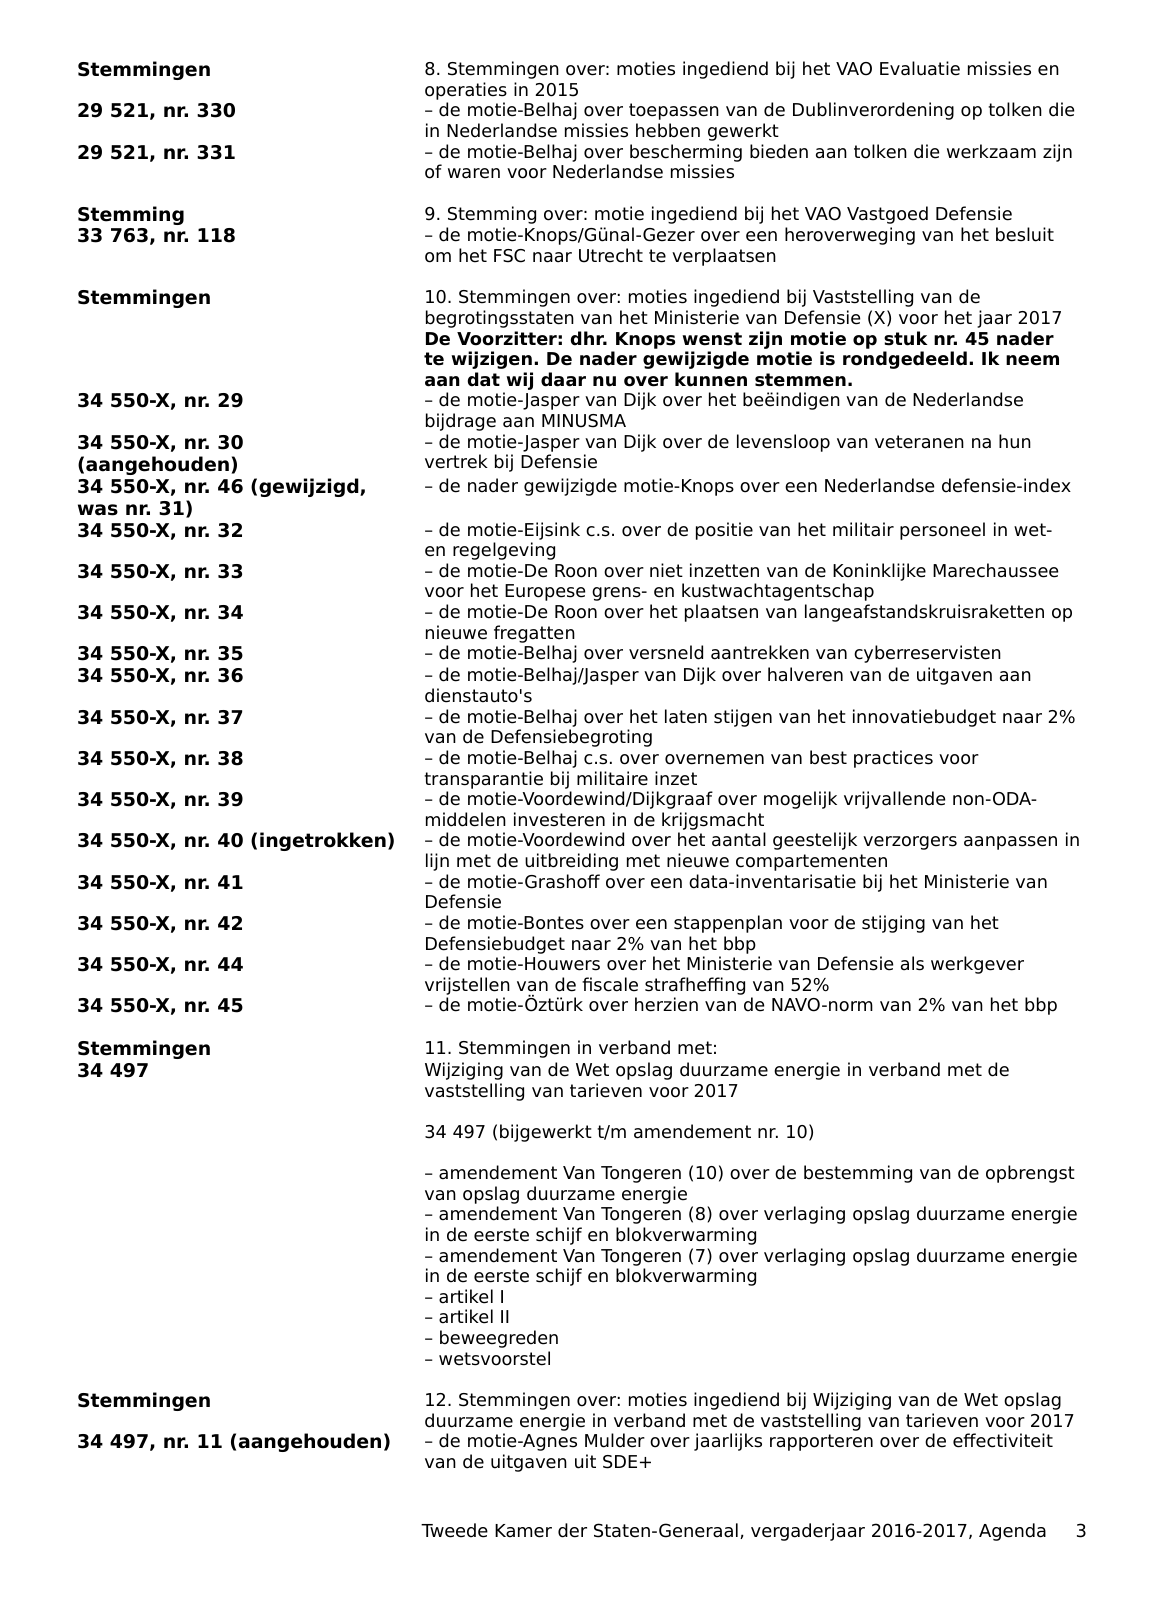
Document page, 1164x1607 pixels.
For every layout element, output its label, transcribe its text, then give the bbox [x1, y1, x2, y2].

table_cell [401, 1369, 418, 1390]
table_cell 34 550-X, nr. 46 (gewijzigd, was nr. 31) [77, 476, 401, 519]
table_cell – beweegreden [418, 1328, 1087, 1349]
table_cell 29 521, nr. 330 [77, 100, 401, 142]
table_cell – artikel I [418, 1287, 1087, 1307]
table_cell [401, 665, 418, 707]
table_cell 8. Stemmingen over: moties ingediend bij het VAO Evaluatie missies en operaties in 2015 [418, 59, 1087, 100]
table_cell – de motie-Eijsink c.s. over de positie van het militair personeel in wet- en regelgeving [418, 520, 1087, 561]
table_cell – de motie-Grashoff over een data-inventarisatie bij het Ministerie van Defensie [418, 872, 1087, 913]
table_cell [401, 913, 418, 954]
table_cell 34 497 (bijgewerkt t/m amendement nr. 10) [418, 1122, 1087, 1142]
table_cell Stemmingen [77, 287, 401, 328]
table_cell – de motie-De Roon over niet inzetten van de Koninklijke Marechaussee voor het Europese grens- en kustwachtagentschap [418, 561, 1087, 602]
table_cell Stemmingen [77, 59, 401, 100]
table_cell [401, 1308, 418, 1328]
table_cell [401, 329, 418, 390]
table_cell – artikel II [418, 1308, 1087, 1328]
table_cell [77, 329, 401, 390]
table_cell [77, 1349, 401, 1369]
table_cell 34 550-X, nr. 39 [77, 789, 401, 830]
table_cell 29 521, nr. 331 [77, 142, 401, 183]
table_cell [401, 204, 418, 225]
table_cell [401, 1143, 418, 1163]
table_cell – de motie-Öztürk over herzien van de NAVO-norm van 2% van het bbp [418, 995, 1087, 1017]
table_cell [77, 1308, 401, 1328]
table_cell 33 763, nr. 118 [77, 225, 401, 267]
table_cell [401, 1038, 418, 1060]
table_cell [401, 1060, 418, 1101]
table_cell [401, 287, 418, 328]
table_cell [77, 1328, 401, 1349]
table_cell – wetsvoorstel [418, 1349, 1087, 1369]
table_cell 34 550-X, nr. 41 [77, 872, 401, 913]
table_cell – de motie-Houwers over het Ministerie van Defensie als werkgever vrijstellen van de fiscale strafheffing van 52% [418, 954, 1087, 995]
table_cell – de nader gewijzigde motie-Knops over een Nederlandse defensie-index [418, 476, 1087, 519]
table_cell – amendement Van Tongeren (8) over verlaging opslag duurzame energie in de eerste schijf en blokverwarming [418, 1204, 1087, 1246]
table_cell 34 550-X, nr. 42 [77, 913, 401, 954]
table_cell [77, 1246, 401, 1287]
table_cell – de motie-Belhaj c.s. over overnemen van best practices voor transparantie bij militaire inzet [418, 748, 1087, 789]
table_cell [401, 561, 418, 602]
table_cell 34 550-X, nr. 33 [77, 561, 401, 602]
table_cell – de motie-Belhaj over versneld aantrekken van cyberreservisten [418, 643, 1087, 665]
table_cell Stemming [77, 204, 401, 225]
table_cell [401, 1246, 418, 1287]
table_cell [401, 1017, 418, 1038]
table_cell Stemmingen [77, 1390, 401, 1431]
table_cell [77, 1369, 401, 1390]
table_cell – de motie-Belhaj over het laten stijgen van het innovatiebudget naar 2% van de Defensiebegroting [418, 707, 1087, 748]
table_cell [401, 1349, 418, 1369]
table_cell [401, 520, 418, 561]
table_cell [77, 1143, 401, 1163]
table_cell [418, 267, 1087, 287]
table_cell – de motie-Voordewind/Dijkgraaf over mogelijk vrijvallende non-ODA-middelen investeren in de krijgsmacht [418, 789, 1087, 830]
table_cell [401, 59, 418, 100]
table_cell 34 550-X, nr. 36 [77, 665, 401, 707]
table_cell [418, 1369, 1087, 1390]
table_cell [401, 1204, 418, 1246]
table_cell Wijziging van de Wet opslag duurzame energie in verband met de vaststelling van tarieven voor 2017 [418, 1060, 1087, 1101]
table_cell 34 550-X, nr. 40 (ingetrokken) [77, 830, 401, 872]
table_cell 34 550-X, nr. 44 [77, 954, 401, 995]
table_cell 34 550-X, nr. 29 [77, 390, 401, 432]
table_cell – de motie-Jasper van Dijk over de levensloop van veteranen na hun vertrek bij Defensie [418, 432, 1087, 476]
table_cell 34 550-X, nr. 45 [77, 995, 401, 1017]
table_cell [77, 1204, 401, 1246]
table_cell – de motie-Voordewind over het aantal geestelijk verzorgers aanpassen in lijn met de uitbreiding met nieuwe compartementen [418, 830, 1087, 872]
table_cell – amendement Van Tongeren (7) over verlaging opslag duurzame energie in de eerste schijf en blokverwarming [418, 1246, 1087, 1287]
table_cell 34 550-X, nr. 38 [77, 748, 401, 789]
table_cell – de motie-Belhaj over toepassen van de Dublinverordening op tolken die in Nederlandse missies hebben gewerkt [418, 100, 1087, 142]
table_cell [401, 643, 418, 665]
table_cell [401, 748, 418, 789]
table_cell [401, 1101, 418, 1122]
table_cell – de motie-Bontes over een stappenplan voor de stijging van het Defensiebudget naar 2% van het bbp [418, 913, 1087, 954]
table_cell 9. Stemming over: motie ingediend bij het VAO Vastgoed Defensie [418, 204, 1087, 225]
table_cell 34 497 [77, 1060, 401, 1101]
table_cell [401, 707, 418, 748]
table_cell [77, 183, 401, 203]
table_cell [401, 1328, 418, 1349]
table_cell [401, 995, 418, 1017]
table_cell [418, 183, 1087, 203]
table_cell [401, 432, 418, 476]
table_cell [401, 225, 418, 267]
table_cell [401, 1163, 418, 1204]
table_cell [401, 1287, 418, 1307]
table_cell [418, 1143, 1087, 1163]
table_cell [401, 267, 418, 287]
table_cell [418, 1101, 1087, 1122]
table_cell – de motie-Belhaj/Jasper van Dijk over halveren van de uitgaven aan dienstauto's [418, 665, 1087, 707]
table_cell 34 550-X, nr. 30 (aangehouden) [77, 432, 401, 476]
table_cell – de motie-Agnes Mulder over jaarlijks rapporteren over de effectiviteit van de uitgaven uit SDE+ [418, 1431, 1087, 1472]
table_cell [77, 1287, 401, 1307]
table_cell 34 550-X, nr. 34 [77, 602, 401, 643]
table_cell [401, 1390, 418, 1431]
table_cell – de motie-Knops/Günal-Gezer over een heroverweging van het besluit om het FSC naar Utrecht te verplaatsen [418, 225, 1087, 267]
table_cell De Voorzitter: dhr. Knops wenst zijn motie op stuk nr. 45 nader te wijzigen. De nader gewijzigde motie is rondgedeeld. Ik neem aan dat wij daar nu over kunnen stemmen. [418, 329, 1087, 390]
table_cell 34 497, nr. 11 (aangehouden) [77, 1431, 401, 1472]
table_cell 34 550-X, nr. 37 [77, 707, 401, 748]
table_cell – amendement Van Tongeren (10) over de bestemming van de opbrengst van opslag duurzame energie [418, 1163, 1087, 1204]
table_cell 11. Stemmingen in verband met: [418, 1038, 1087, 1060]
table_cell [401, 602, 418, 643]
table_cell [401, 100, 418, 142]
table_cell [77, 1017, 401, 1038]
table_cell [401, 183, 418, 203]
table_cell [401, 142, 418, 183]
table_cell [77, 267, 401, 287]
table_cell [401, 872, 418, 913]
table_cell [77, 1163, 401, 1204]
table_cell [401, 390, 418, 432]
table_cell – de motie-Jasper van Dijk over het beëindigen van de Nederlandse bijdrage aan MINUSMA [418, 390, 1087, 432]
table_cell [401, 1122, 418, 1142]
table_cell [77, 1101, 401, 1122]
table_cell 34 550-X, nr. 32 [77, 520, 401, 561]
table_cell [401, 954, 418, 995]
table_cell – de motie-Belhaj over bescherming bieden aan tolken die werkzaam zijn of waren voor Nederlandse missies [418, 142, 1087, 183]
table_cell [418, 1017, 1087, 1038]
table_cell [401, 830, 418, 872]
table_cell [77, 1122, 401, 1142]
table_cell 10. Stemmingen over: moties ingediend bij Vaststelling van de begrotingsstaten van het Ministerie van Defensie (X) voor het jaar 2017 [418, 287, 1087, 328]
table_cell 12. Stemmingen over: moties ingediend bij Wijziging van de Wet opslag duurzame energie in verband met de vaststelling van tarieven voor 2017 [418, 1390, 1087, 1431]
table_cell Stemmingen [77, 1038, 401, 1060]
table_cell [401, 789, 418, 830]
table_cell [401, 1431, 418, 1472]
table_cell 34 550-X, nr. 35 [77, 643, 401, 665]
table_cell – de motie-De Roon over het plaatsen van langeafstandskruisraketten op nieuwe fregatten [418, 602, 1087, 643]
table_cell [401, 476, 418, 519]
